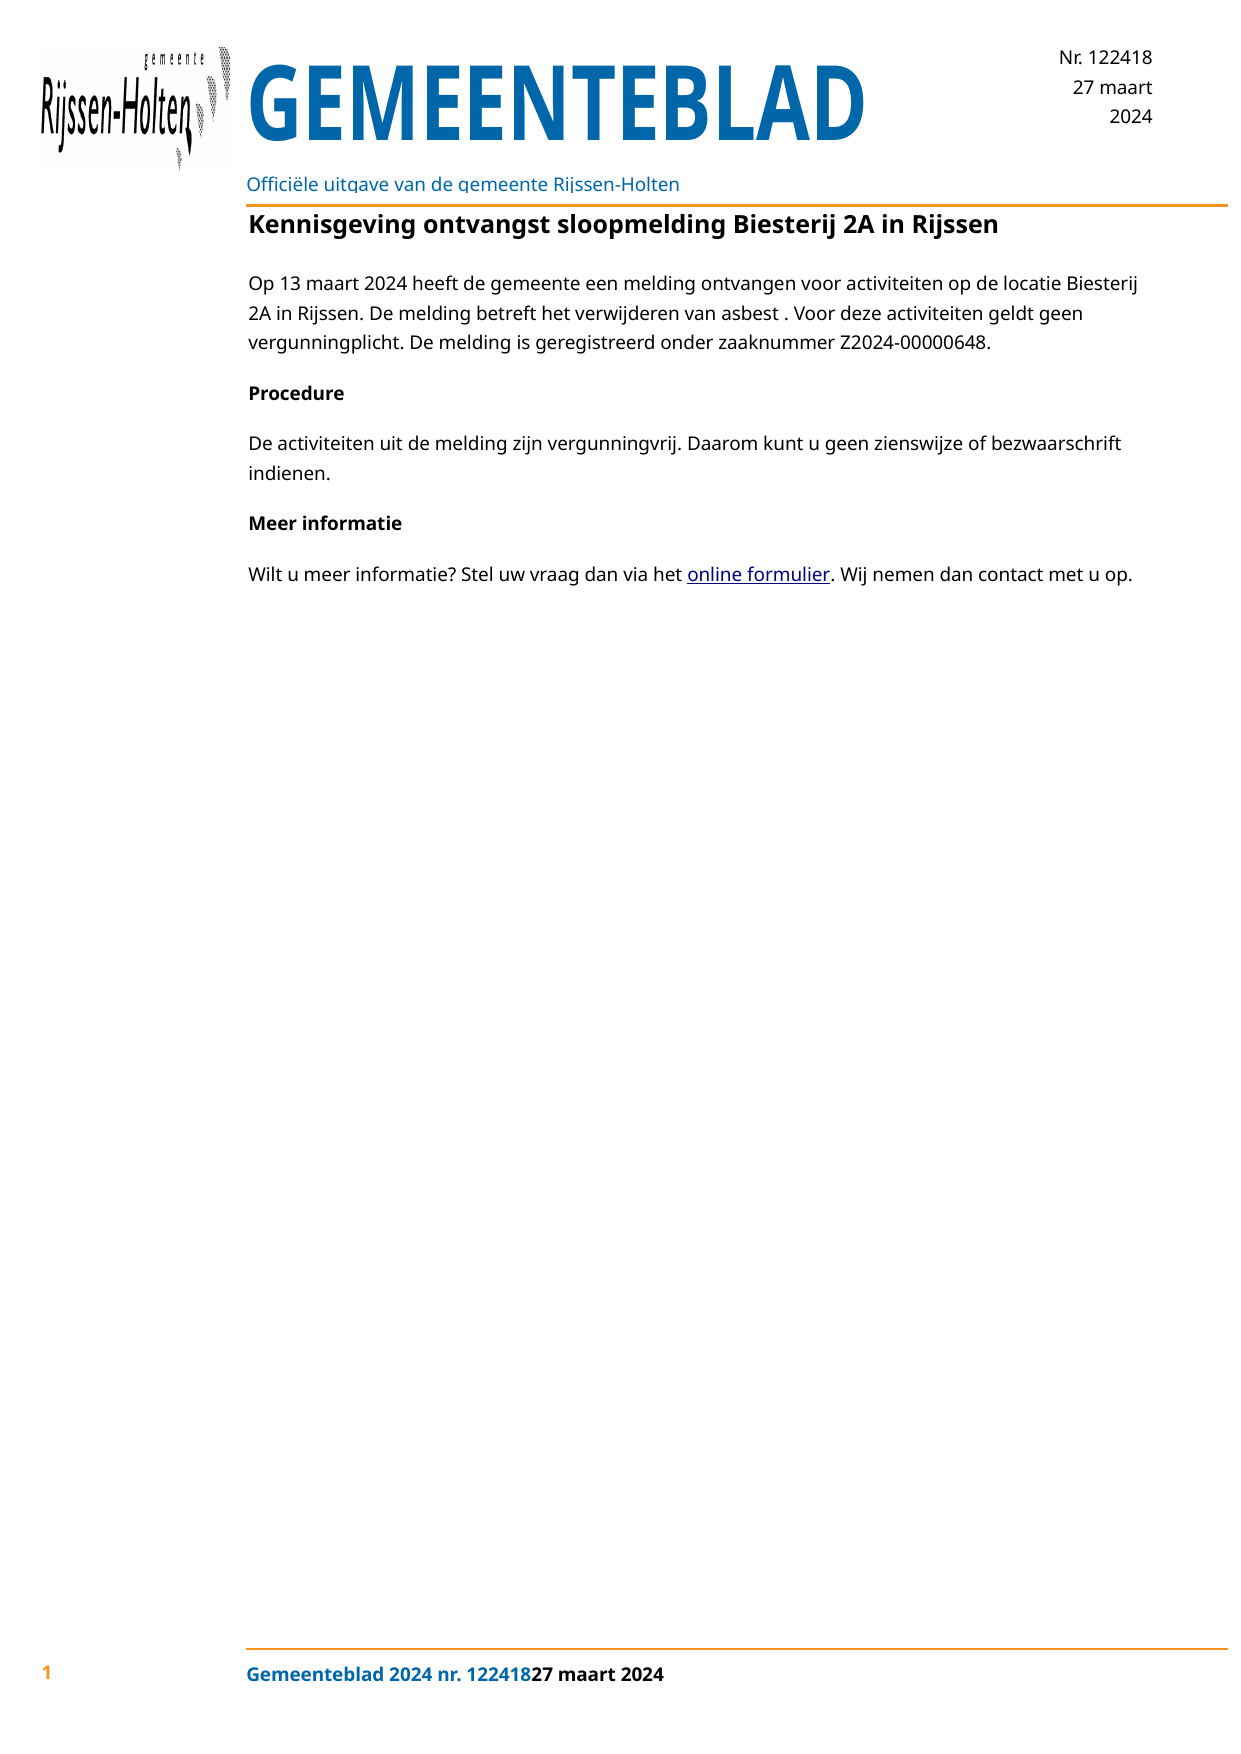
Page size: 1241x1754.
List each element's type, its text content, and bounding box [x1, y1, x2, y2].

text Kennisgeving ontvangst sloopmelding Biesterij 2A in Rijssen [248, 207, 1152, 241]
text De activiteiten uit de melding zijn vergunningvrij. Daarom kunt u geen zienswijze of bezwaarschrift indienen. [248, 430, 1152, 486]
text Op 13 maart 2024 heeft de gemeente een melding ontvangen voor activiteiten op de locatie Biesterij 2A in Rijssen. De melding betreft het verwijderen van asbest . Voor deze activiteiten geldt geen vergunningplicht. De melding is geregistreerd onder zaaknummer Z2024-00000648. [248, 270, 1152, 355]
picture [41, 47, 231, 172]
text Meer informatie [248, 510, 1152, 536]
text Wilt u meer informatie? Stel uw vraag dan via het online formulier. Wij nemen dan contact met u op. [248, 561, 1152, 586]
text Procedure [248, 380, 1152, 406]
